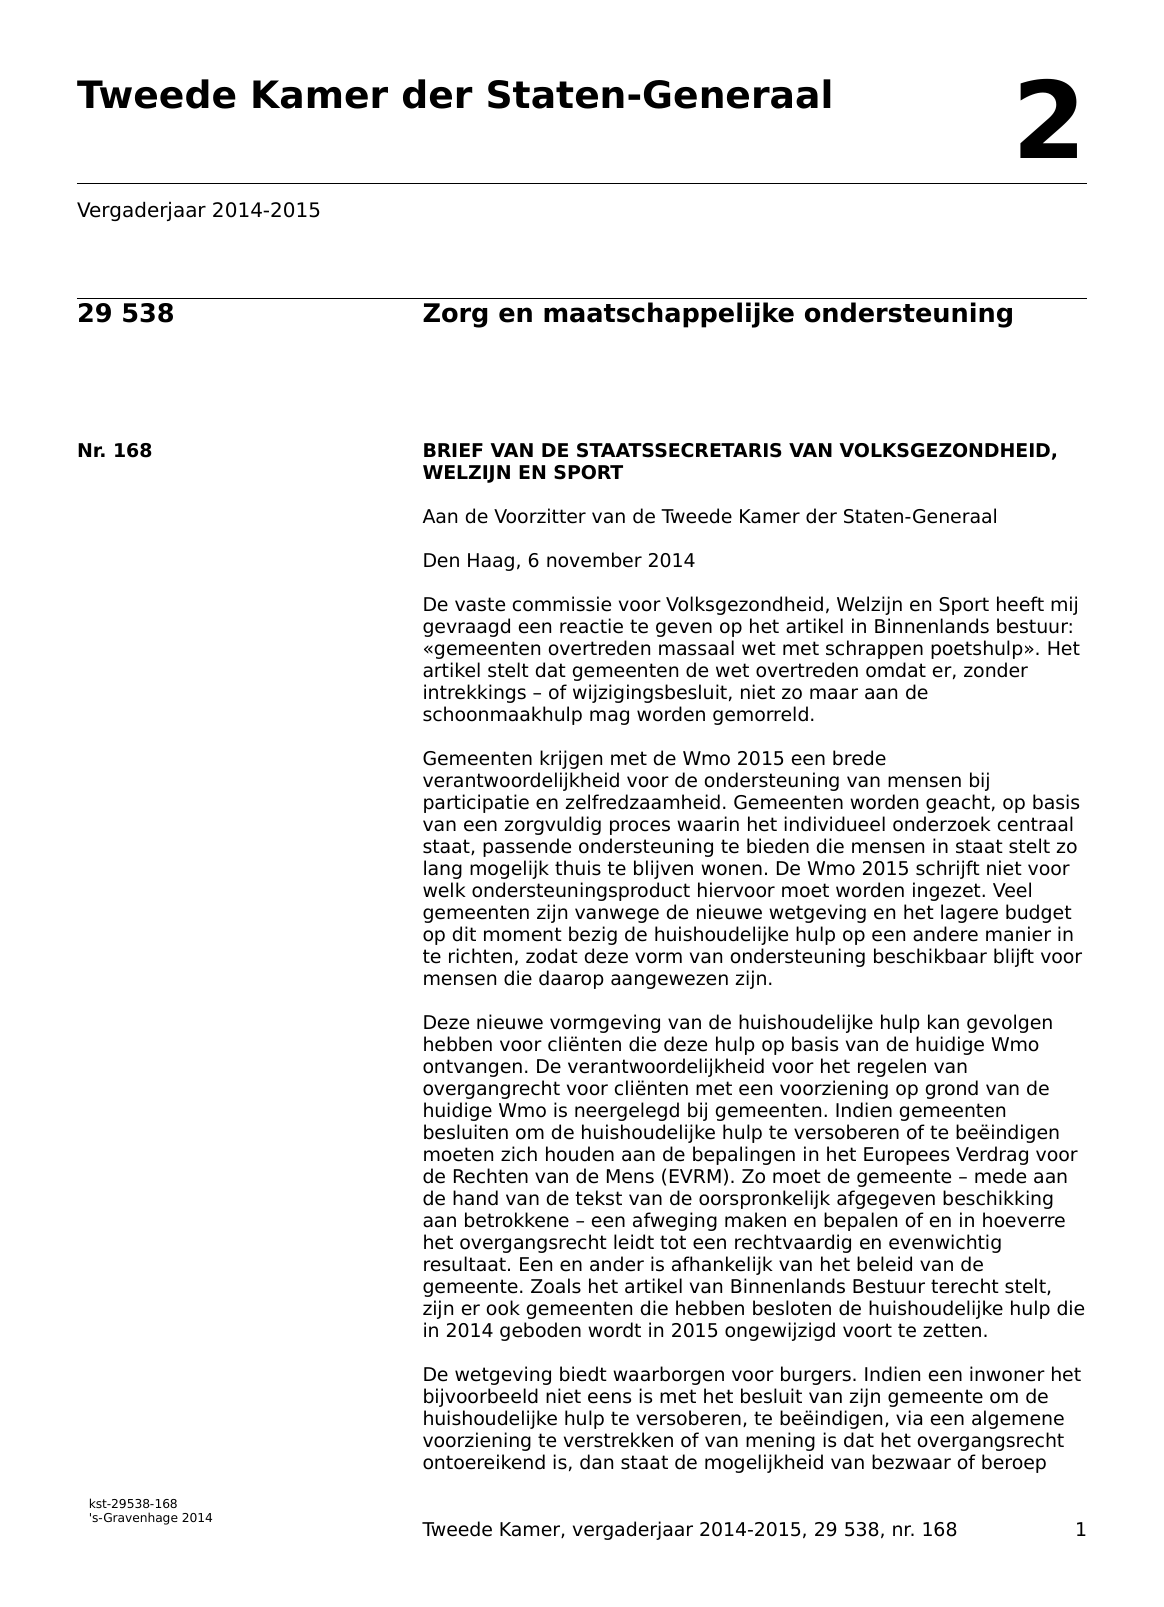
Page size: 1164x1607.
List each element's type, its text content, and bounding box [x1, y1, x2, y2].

table_header 2 [886, 59, 1087, 183]
text Aan de Voorzitter van de Tweede Kamer der Staten-Generaal [422, 506, 1087, 528]
table_header Tweede Kamer der Staten-Generaal [77, 59, 886, 183]
text Gemeenten krijgen met de Wmo 2015 een brede verantwoordelijkheid voor de ondersteuning van mensen bij participatie en zelfredzaamheid. Gemeenten worden geacht, op basis van een zorgvuldig proces waarin het individueel onderzoek centraal staat, passende ondersteuning te bieden die mensen in staat stelt zo lang mogelijk thuis te blijven wonen. De Wmo 2015 schrijft niet voor welk ondersteuningsproduct hiervoor moet worden ingezet. Veel gemeenten zijn vanwege de nieuwe wetgeving en het lagere budget op dit moment bezig de huishoudelijke hulp op een andere manier in te richten, zodat deze vorm van ondersteuning beschikbaar blijft voor mensen die daarop aangewezen zijn. [422, 748, 1087, 990]
table_cell Vergaderjaar 2014-2015 [77, 184, 1087, 298]
subtitle 29 538 Zorg en maatschappelijke ondersteuning [77, 299, 1087, 329]
subtitle Nr. 168 BRIEF VAN DE STAATSSECRETARIS VAN VOLKSGEZONDHEID, WELZIJN EN SPORT [77, 440, 1087, 484]
text De wetgeving biedt waarborgen voor burgers. Indien een inwoner het bijvoorbeeld niet eens is met het besluit van zijn gemeente om de huishoudelijke hulp te versoberen, te beëindigen, via een algemene voorziening te verstrekken of van mening is dat het overgangsrecht ontoereikend is, dan staat de mogelijkheid van bezwaar of beroep [422, 1364, 1087, 1474]
text 's-Gravenhage 2014 [88, 1511, 323, 1525]
text kst-29538-168 [88, 1497, 323, 1511]
text De vaste commissie voor Volksgezondheid, Welzijn en Sport heeft mij gevraagd een reactie te geven op het artikel in Binnenlands bestuur: «gemeenten overtreden massaal wet met schrappen poetshulp». Het artikel stelt dat gemeenten de wet overtreden omdat er, zonder intrekkings – of wijzigingsbesluit, niet zo maar aan de schoonmaakhulp mag worden gemorreld. [422, 594, 1087, 726]
text Deze nieuwe vormgeving van de huishoudelijke hulp kan gevolgen hebben voor cliënten die deze hulp op basis van de huidige Wmo ontvangen. De verantwoordelijkheid voor het regelen van overgangrecht voor cliënten met een voorziening op grond van de huidige Wmo is neergelegd bij gemeenten. Indien gemeenten besluiten om de huishoudelijke hulp te versoberen of te beëindigen moeten zich houden aan de bepalingen in het Europees Verdrag voor de Rechten van de Mens (EVRM). Zo moet de gemeente – mede aan de hand van de tekst van de oorspronkelijk afgegeven beschikking aan betrokkene – een afweging maken en bepalen of en in hoeverre het overgangsrecht leidt tot een rechtvaardig en evenwichtig resultaat. Een en ander is afhankelijk van het beleid van de gemeente. Zoals het artikel van Binnenlands Bestuur terecht stelt, zijn er ook gemeenten die hebben besloten de huishoudelijke hulp die in 2014 geboden wordt in 2015 ongewijzigd voort te zetten. [422, 1012, 1087, 1342]
text Den Haag, 6 november 2014 [422, 550, 1087, 572]
